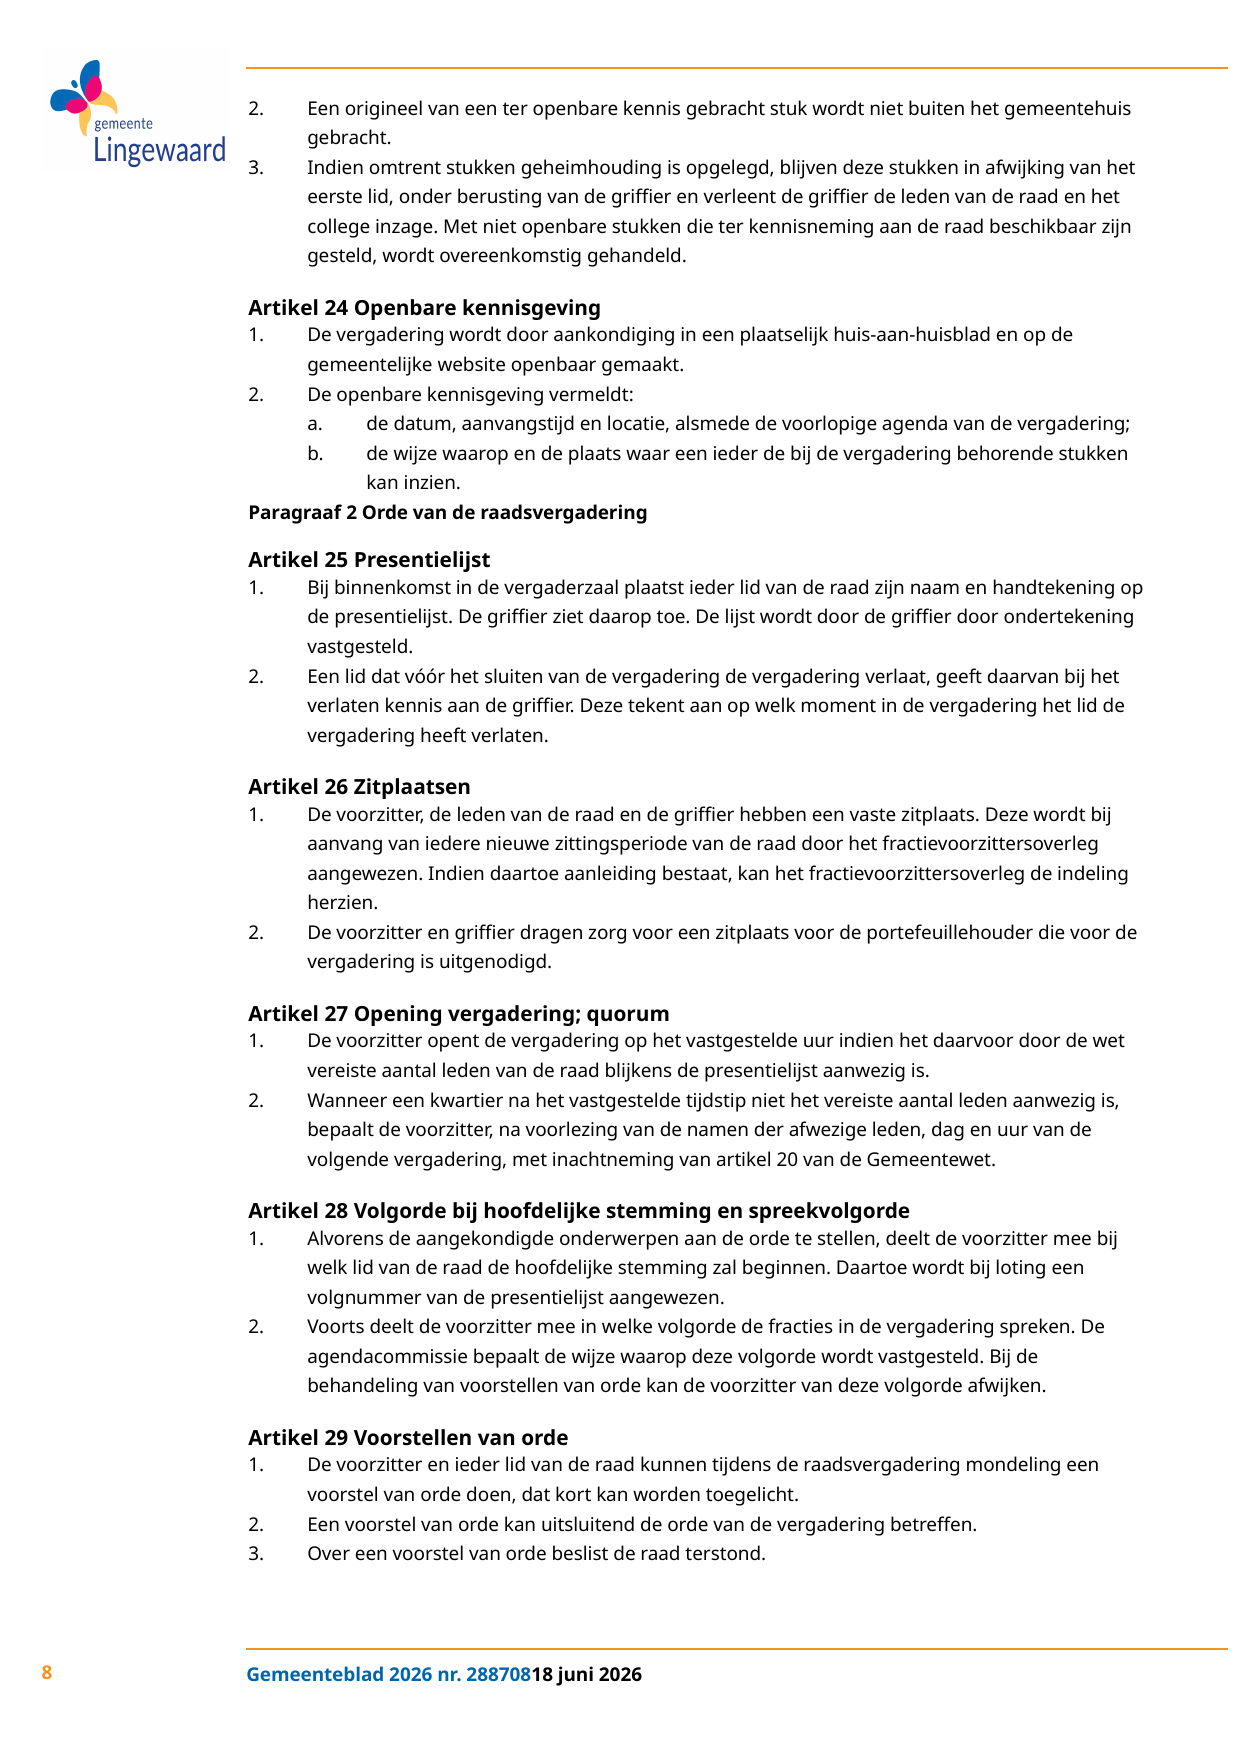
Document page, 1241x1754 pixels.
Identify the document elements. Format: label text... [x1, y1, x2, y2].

list Over een voorstel van orde beslist de raad terstond. [248, 1540, 1152, 1566]
list Bij binnenkomst in de vergaderzaal plaatst ieder lid van de raad zijn naam en handtekening op de presentielijst. De griffier ziet daarop toe. De lijst wordt door de griffier door ondertekening vastgesteld. [248, 574, 1152, 659]
text Artikel 25 Presentielijst [248, 546, 1152, 574]
list De voorzitter opent de vergadering op het vastgestelde uur indien het daarvoor door de wet vereiste aantal leden van de raad blijkens de presentielijst aanwezig is. [248, 1028, 1152, 1083]
list De vergadering wordt door aankondiging in een plaatselijk huis-aan-huisblad en op de gemeentelijke website openbaar gemaakt. [248, 322, 1152, 377]
list de wijze waarop en de plaats waar een ieder de bij de vergadering behorende stukken kan inzien. [307, 440, 1152, 495]
text Artikel 27 Opening vergadering; quorum [248, 999, 1152, 1028]
list De voorzitter en griffier dragen zorg voor een zitplaats voor de portefeuillehouder die voor de vergadering is uitgenodigd. [248, 919, 1152, 974]
list Voorts deelt de voorzitter mee in welke volgorde de fracties in de vergadering spreken. De agendacommissie bepaalt de wijze waarop deze volgorde wordt vastgesteld. Bij de behandeling van voorstellen van orde kan de voorzitter van deze volgorde afwijken. [248, 1313, 1152, 1398]
list De openbare kennisgeving vermeldt: [248, 381, 1152, 406]
list de datum, aanvangstijd en locatie, alsmede de voorlopige agenda van de vergadering; [307, 410, 1152, 436]
list Indien omtrent stukken geheimhouding is opgelegd, blijven deze stukken in afwijking van het eerste lid, onder berusting van de griffier en verleent de griffier de leden van de raad en het college inzage. Met niet openbare stukken die ter kennisneming aan de raad beschikbaar zijn gesteld, wordt overeenkomstig gehandeld. [248, 154, 1152, 268]
picture [41, 47, 231, 172]
text Artikel 26 Zitplaatsen [248, 772, 1152, 801]
list De voorzitter en ieder lid van de raad kunnen tijdens de raadsvergadering mondeling een voorstel van orde doen, dat kort kan worden toegelicht. [248, 1452, 1152, 1507]
list Een lid dat vóór het sluiten van de vergadering de vergadering verlaat, geeft daarvan bij het verlaten kennis aan de griffier. Deze tekent aan op welk moment in de vergadering het lid de vergadering heeft verlaten. [248, 663, 1152, 748]
text Artikel 24 Openbare kennisgeving [248, 293, 1152, 322]
list Een origineel van een ter openbare kennis gebracht stuk wordt niet buiten het gemeentehuis gebracht. [248, 95, 1152, 150]
text Paragraaf 2 Orde van de raadsvergadering [248, 499, 1152, 525]
list Een voorstel van orde kan uitsluitend de orde van de vergadering betreffen. [248, 1511, 1152, 1536]
list De voorzitter, de leden van de raad en de griffier hebben een vaste zitplaats. Deze wordt bij aanvang van iedere nieuwe zittingsperiode van de raad door het fractievoorzittersoverleg aangewezen. Indien daartoe aanleiding bestaat, kan het fractievoorzittersoverleg de indeling herzien. [248, 801, 1152, 915]
list Wanneer een kwartier na het vastgestelde tijdstip niet het vereiste aantal leden aanwezig is, bepaalt de voorzitter, na voorlezing van de namen der afwezige leden, dag en uur van de volgende vergadering, met inachtneming van artikel 20 van de Gemeentewet. [248, 1087, 1152, 1172]
text Artikel 29 Voorstellen van orde [248, 1423, 1152, 1452]
text Artikel 28 Volgorde bij hoofdelijke stemming en spreekvolgorde [248, 1196, 1152, 1225]
list Alvorens de aangekondigde onderwerpen aan de orde te stellen, deelt de voorzitter mee bij welk lid van de raad de hoofdelijke stemming zal beginnen. Daartoe wordt bij loting een volgnummer van de presentielijst aangewezen. [248, 1225, 1152, 1310]
